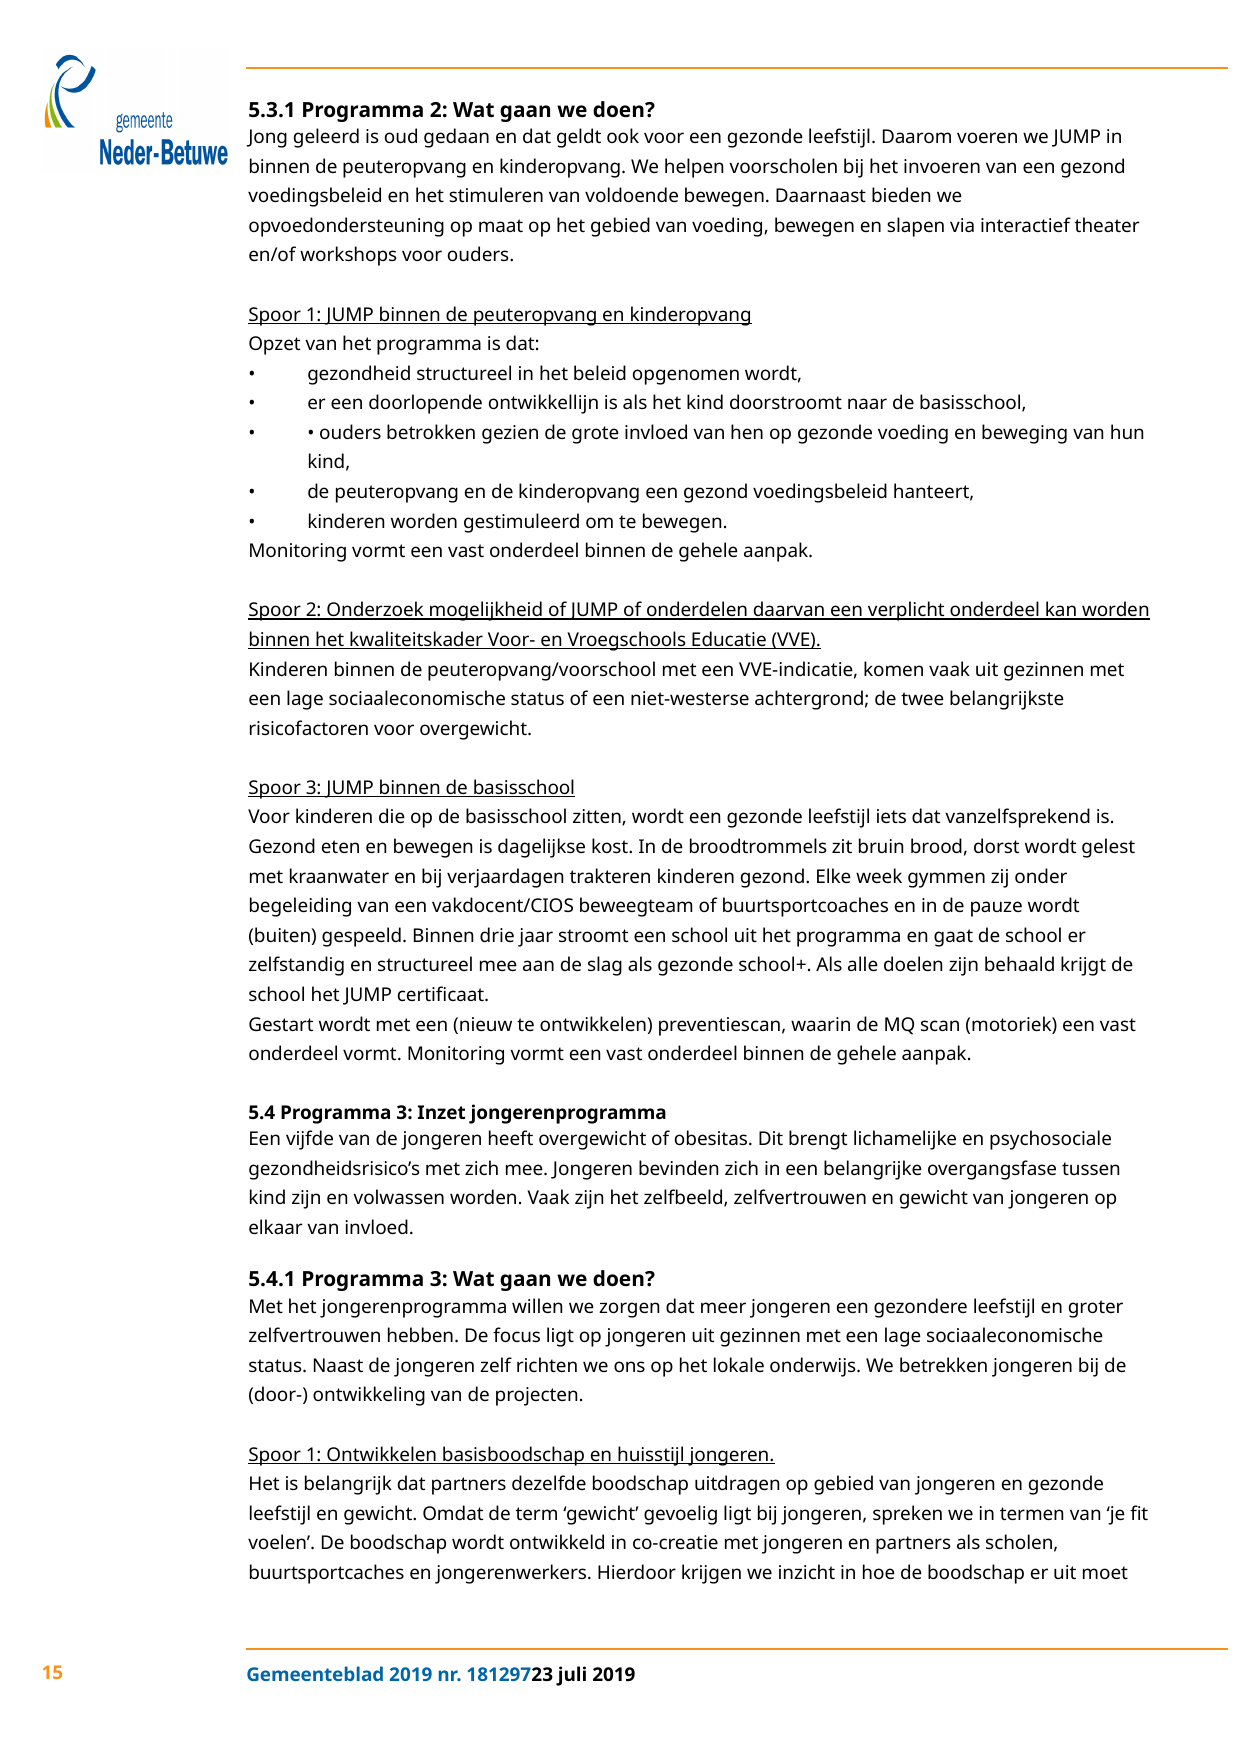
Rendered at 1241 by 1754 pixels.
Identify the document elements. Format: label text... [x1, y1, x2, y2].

text Met het jongerenprogramma willen we zorgen dat meer jongeren een gezondere leefstijl en groter zelfvertrouwen hebben. De focus ligt op jongeren uit gezinnen met een lage sociaaleconomische status. Naast de jongeren zelf richten we ons op het lokale onderwijs. We betrekken jongeren bij de [248, 1293, 1152, 1378]
text Gestart wordt met een (nieuw te ontwikkelen) preventiescan, waarin de MQ scan (motoriek) een vast onderdeel vormt. Monitoring vormt een vast onderdeel binnen de gehele aanpak. [248, 1011, 1152, 1066]
text Spoor 2: Onderzoek mogelijkheid of JUMP of onderdelen daarvan een verplicht onderdeel kan worden binnen het kwaliteitskader Voor- en Vroegschools Educatie (VVE). [248, 597, 1152, 652]
text Spoor 1: Ontwikkelen basisboodschap en huisstijl jongeren. [248, 1441, 1152, 1466]
text Spoor 3: JUMP binnen de basisschool [248, 774, 1152, 800]
text Kinderen binnen de peuteropvang/voorschool met een VVE-indicatie, komen vaak uit gezinnen met een lage sociaaleconomische status of een niet-westerse achtergrond; de twee belangrijkste risicofactoren voor overgewicht. [248, 656, 1152, 741]
list de peuteropvang en de kinderopvang een gezond voedingsbeleid hanteert, [248, 478, 1152, 504]
list er een doorlopende ontwikkellijn is als het kind doorstroomt naar de basisschool, [248, 389, 1152, 415]
text Een vijfde van de jongeren heeft overgewicht of obesitas. Dit brengt lichamelijke en psychosociale gezondheidsrisico’s met zich mee. Jongeren bevinden zich in een belangrijke overgangsfase tussen kind zijn en volwassen worden. Vaak zijn het zelfbeeld, zelfvertrouwen en gewicht van jongeren op elkaar van invloed. [248, 1125, 1152, 1240]
text Jong geleerd is oud gedaan en dat geldt ook voor een gezonde leefstijl. Daarom voeren we JUMP in binnen de peuteropvang en kinderopvang. We helpen voorscholen bij het invoeren van een gezond voedingsbeleid en het stimuleren van voldoende bewegen. Daarnaast bieden we opvoedondersteuning op maat op het gebied van voeding, bewegen en slapen via interactief theater en/of workshops voor ouders. [248, 123, 1152, 267]
list • ouders betrokken gezien de grote invloed van hen op gezonde voeding en beweging van hun kind, [248, 419, 1152, 474]
text Spoor 1: JUMP binnen de peuteropvang en kinderopvang [248, 301, 1152, 326]
text Voor kinderen die op de basisschool zitten, wordt een gezonde leefstijl iets dat vanzelfsprekend is. Gezond eten en bewegen is dagelijkse kost. In de broodtrommels zit bruin brood, dorst wordt gelest met kraanwater en bij verjaardagen trakteren kinderen gezond. Elke week gymmen zij onder begeleiding van een vakdocent/CIOS beweegteam of buurtsportcoaches en in de pauze wordt (buiten) gespeeld. Binnen drie jaar stroomt een school uit het programma en gaat de school er zelfstandig en structureel mee aan de slag als gezonde school+. Als alle doelen zijn behaald krijgt de school het JUMP certificaat. [248, 804, 1152, 1007]
text 5.3.1 Programma 2: Wat gaan we doen? [248, 95, 1152, 123]
list kinderen worden gestimuleerd om te bewegen. [248, 508, 1152, 533]
text 5.4 Programma 3: Inzet jongerenprogramma [248, 1099, 1152, 1125]
picture [41, 47, 231, 172]
text Het is belangrijk dat partners dezelfde boodschap uitdragen op gebied van jongeren en gezonde leefstijl en gewicht. Omdat de term ‘gewicht’ gevoelig ligt bij jongeren, spreken we in termen van ‘je fit voelen’. De boodschap wordt ontwikkeld in co-creatie met jongeren en partners als scholen, buurtsportcaches en jongerenwerkers. Hierdoor krijgen we inzicht in hoe de boodschap er uit moet [248, 1470, 1152, 1585]
text Monitoring vormt een vast onderdeel binnen de gehele aanpak. [248, 537, 1152, 563]
text 5.4.1 Programma 3: Wat gaan we doen? [248, 1264, 1152, 1293]
text (door-) ontwikkeling van de projecten. [248, 1382, 1152, 1407]
text Opzet van het programma is dat: [248, 330, 1152, 356]
list gezondheid structureel in het beleid opgenomen wordt, [248, 360, 1152, 386]
